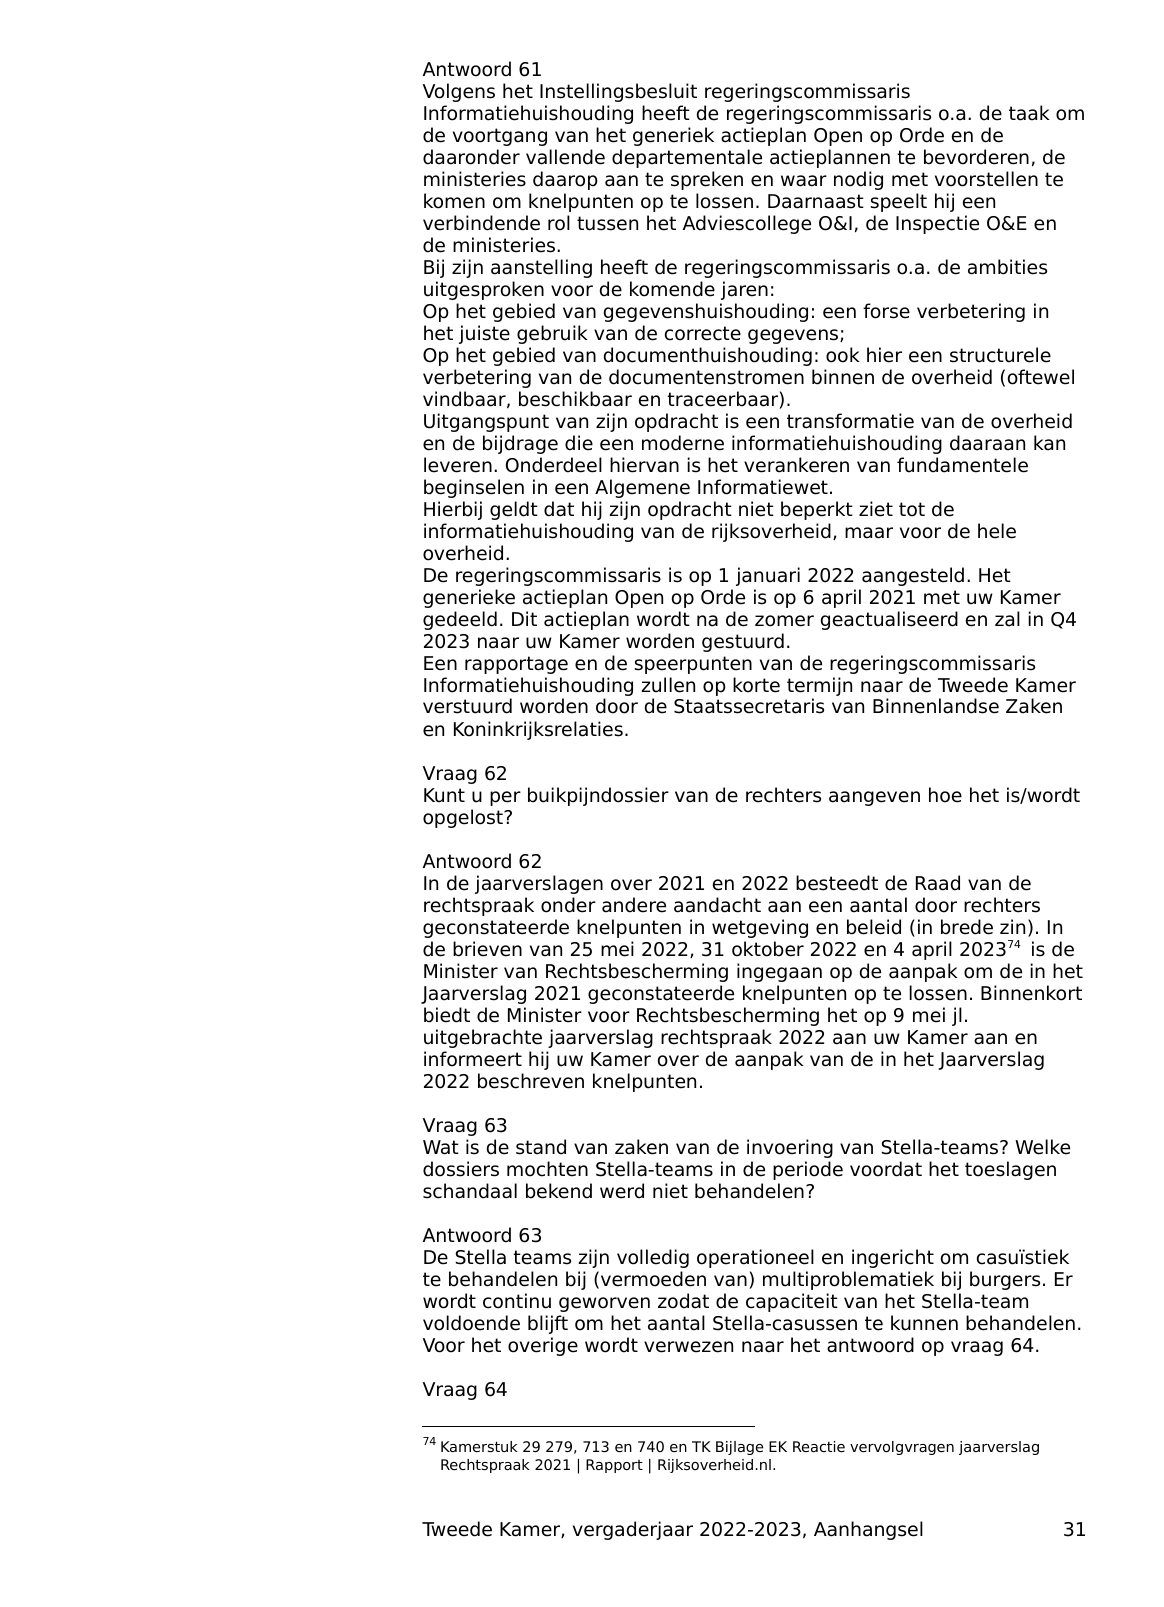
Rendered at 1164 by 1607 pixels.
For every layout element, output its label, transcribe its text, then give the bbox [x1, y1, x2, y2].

text Vraag 64 [422, 1379, 1087, 1401]
text Op het gebied van gegevenshuishouding: een forse verbetering in het juiste gebruik van de correcte gegevens; [422, 301, 1087, 345]
text De regeringscommissaris is op 1 januari 2022 aangesteld. Het generieke actieplan Open op Orde is op 6 april 2021 met uw Kamer gedeeld. Dit actieplan wordt na de zomer geactualiseerd en zal in Q4 2023 naar uw Kamer worden gestuurd. [422, 564, 1087, 652]
text Hierbij geldt dat hij zijn opdracht niet beperkt ziet tot de informatiehuishouding van de rijksoverheid, maar voor de hele overheid. [422, 499, 1087, 564]
text Kunt u per buikpijndossier van de rechters aangeven hoe het is/wordt opgelost? [422, 784, 1087, 828]
text Vraag 63 [422, 1115, 1087, 1137]
text Antwoord 63 [422, 1225, 1087, 1247]
text De Stella teams zijn volledig operationeel en ingericht om casuïstiek te behandelen bij (vermoeden van) multiproblematiek bij burgers. Er wordt continu geworven zodat de capaciteit van het Stella-team voldoende blijft om het aantal Stella-casussen te kunnen behandelen. Voor het overige wordt verwezen naar het antwoord op vraag 64. [422, 1247, 1087, 1357]
text Vraag 62 [422, 763, 1087, 784]
text Op het gebied van documenthuishouding: ook hier een structurele verbetering van de documentenstromen binnen de overheid (oftewel vindbaar, beschikbaar en traceerbaar). [422, 345, 1087, 411]
text Bij zijn aanstelling heeft de regeringscommissaris o.a. de ambities uitgesproken voor de komende jaren: [422, 257, 1087, 301]
text Antwoord 62 [422, 851, 1087, 873]
text Kamerstuk 29 279, 713 en 740 en TK Bijlage EK Reactie vervolgvragen jaarverslag Rechtspraak 2021 | Rapport | Rijksoverheid.nl. [422, 1435, 1087, 1474]
text In de jaarverslagen over 2021 en 2022 besteedt de Raad van de rechtspraak onder andere aandacht aan een aantal door rechters geconstateerde knelpunten in wetgeving en beleid (in brede zin). In de brieven van 25 mei 2022, 31 oktober 2022 en 4 april 2023 is de Minister van Rechtsbescherming ingegaan op de aanpak om de in het Jaarverslag 2021 geconstateerde knelpunten op te lossen. Binnenkort biedt de Minister voor Rechtsbescherming het op 9 mei jl. uitgebrachte jaarverslag rechtspraak 2022 aan uw Kamer aan en informeert hij uw Kamer over de aanpak van de in het Jaarverslag 2022 beschreven knelpunten. [422, 873, 1087, 1092]
text Uitgangspunt van zijn opdracht is een transformatie van de overheid en de bijdrage die een moderne informatiehuishouding daaraan kan leveren. Onderdeel hiervan is het verankeren van fundamentele beginselen in een Algemene Informatiewet. [422, 411, 1087, 499]
text Wat is de stand van zaken van de invoering van Stella-teams? Welke dossiers mochten Stella-teams in de periode voordat het toeslagen schandaal bekend werd niet behandelen? [422, 1137, 1087, 1203]
text Volgens het Instellingsbesluit regeringscommissaris Informatiehuishouding heeft de regeringscommissaris o.a. de taak om de voortgang van het generiek actieplan Open op Orde en de daaronder vallende departementale actieplannen te bevorderen, de ministeries daarop aan te spreken en waar nodig met voorstellen te komen om knelpunten op te lossen. Daarnaast speelt hij een verbindende rol tussen het Adviescollege O&I, de Inspectie O&E en de ministeries. [422, 81, 1087, 257]
text Antwoord 61 [422, 59, 1087, 81]
text Een rapportage en de speerpunten van de regeringscommissaris Informatiehuishouding zullen op korte termijn naar de Tweede Kamer verstuurd worden door de Staatssecretaris van Binnenlandse Zaken en Koninkrijksrelaties. [422, 652, 1087, 740]
